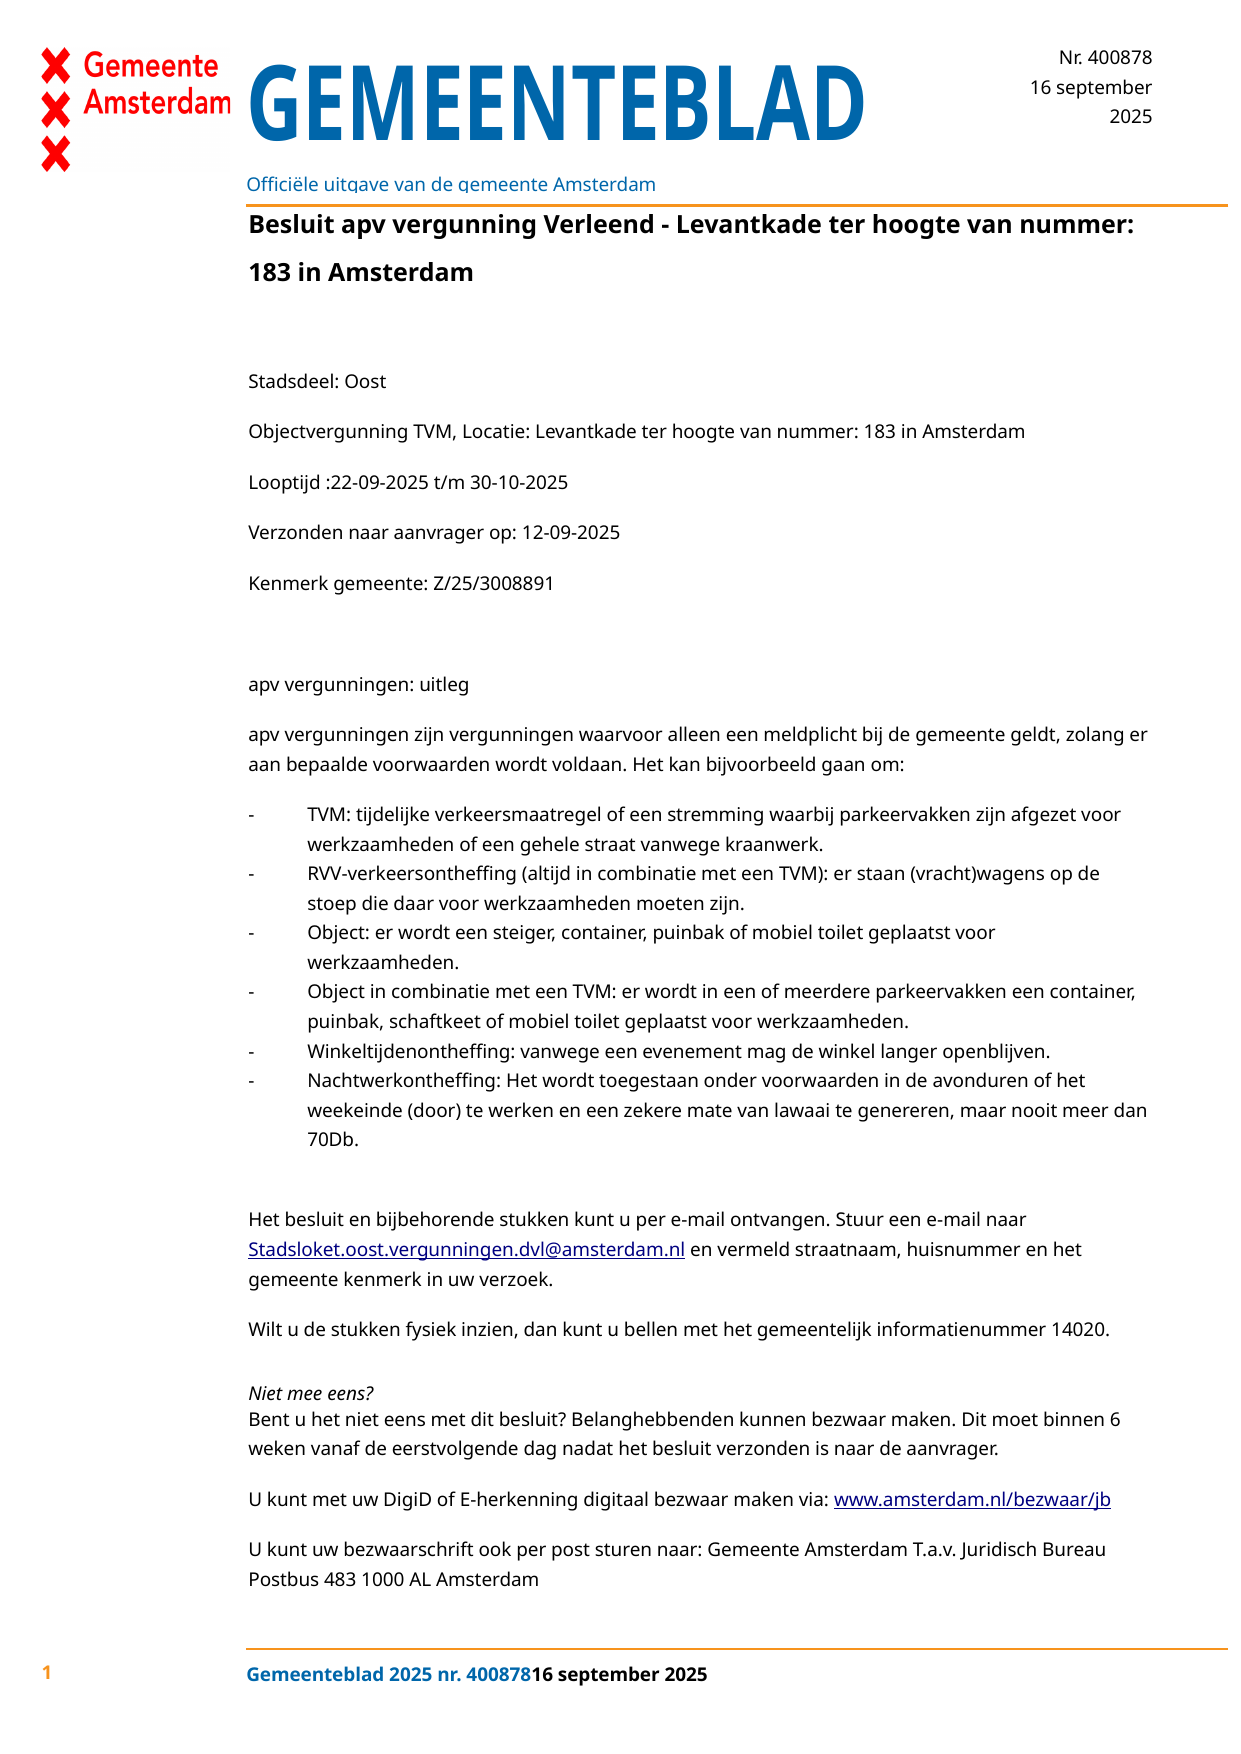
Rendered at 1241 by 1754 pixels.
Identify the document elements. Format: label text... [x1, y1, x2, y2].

text Stadsdeel: Oost [248, 368, 1152, 394]
text U kunt met uw DigiD of E-herkenning digitaal bezwaar maken via: www.amsterdam.nl/bezwaar/jb [248, 1486, 1152, 1512]
list Winkeltijdenontheffing: vanwege een evenement mag de winkel langer openblijven. [248, 1038, 1152, 1064]
text Looptijd :22-09-2025 t/m 30-10-2025 [248, 469, 1152, 495]
text apv vergunningen zijn vergunningen waarvoor alleen een meldplicht bij de gemeente geldt, zolang er aan bepaalde voorwaarden wordt voldaan. Het kan bijvoorbeeld gaan om: [248, 721, 1152, 777]
text Besluit apv vergunning Verleend - Levantkade ter hoogte van nummer: 183 in Amsterdam [248, 207, 1152, 288]
text Wilt u de stukken fysiek inzien, dan kunt u bellen met het gemeentelijk informatienummer 14020. [248, 1316, 1152, 1342]
text Het besluit en bijbehorende stukken kunt u per e-mail ontvangen. Stuur een e-mail naar Stadsloket.oost.vergunningen.dvl@amsterdam.nl en vermeld straatnaam, huisnummer en het gemeente kenmerk in uw verzoek. [248, 1207, 1152, 1292]
text Niet mee eens? [248, 1380, 1152, 1406]
picture [41, 47, 231, 172]
list TVM: tijdelijke verkeersmaatregel of een stremming waarbij parkeervakken zijn afgezet voor werkzaamheden of een gehele straat vanwege kraanwerk. [248, 801, 1152, 857]
list Nachtwerkontheffing: Het wordt toegestaan onder voorwaarden in de avonduren of het weekeinde (door) te werken en een zekere mate van lawaai te genereren, maar nooit meer dan 70Db. [248, 1067, 1152, 1152]
list Object: er wordt een steiger, container, puinbak of mobiel toilet geplaatst voor werkzaamheden. [248, 919, 1152, 975]
text apv vergunningen: uitleg [248, 671, 1152, 697]
text Bent u het niet eens met dit besluit? Belanghebbenden kunnen bezwaar maken. Dit moet binnen 6 weken vanaf de eerstvolgende dag nadat het besluit verzonden is naar de aanvrager. [248, 1406, 1152, 1461]
text Objectvergunning TVM, Locatie: Levantkade ter hoogte van nummer: 183 in Amsterdam [248, 419, 1152, 444]
list Object in combinatie met een TVM: er wordt in een of meerdere parkeervakken een container, puinbak, schaftkeet of mobiel toilet geplaatst voor werkzaamheden. [248, 979, 1152, 1034]
text Kenmerk gemeente: Z/25/3008891 [248, 570, 1152, 596]
list RVV-verkeersontheffing (altijd in combinatie met een TVM): er staan (vracht)wagens op de stoep die daar voor werkzaamheden moeten zijn. [248, 860, 1152, 916]
text U kunt uw bezwaarschrift ook per post sturen naar: Gemeente Amsterdam T.a.v. Juridisch Bureau Postbus 483 1000 AL Amsterdam [248, 1536, 1152, 1592]
text Verzonden naar aanvrager op: 12-09-2025 [248, 519, 1152, 545]
